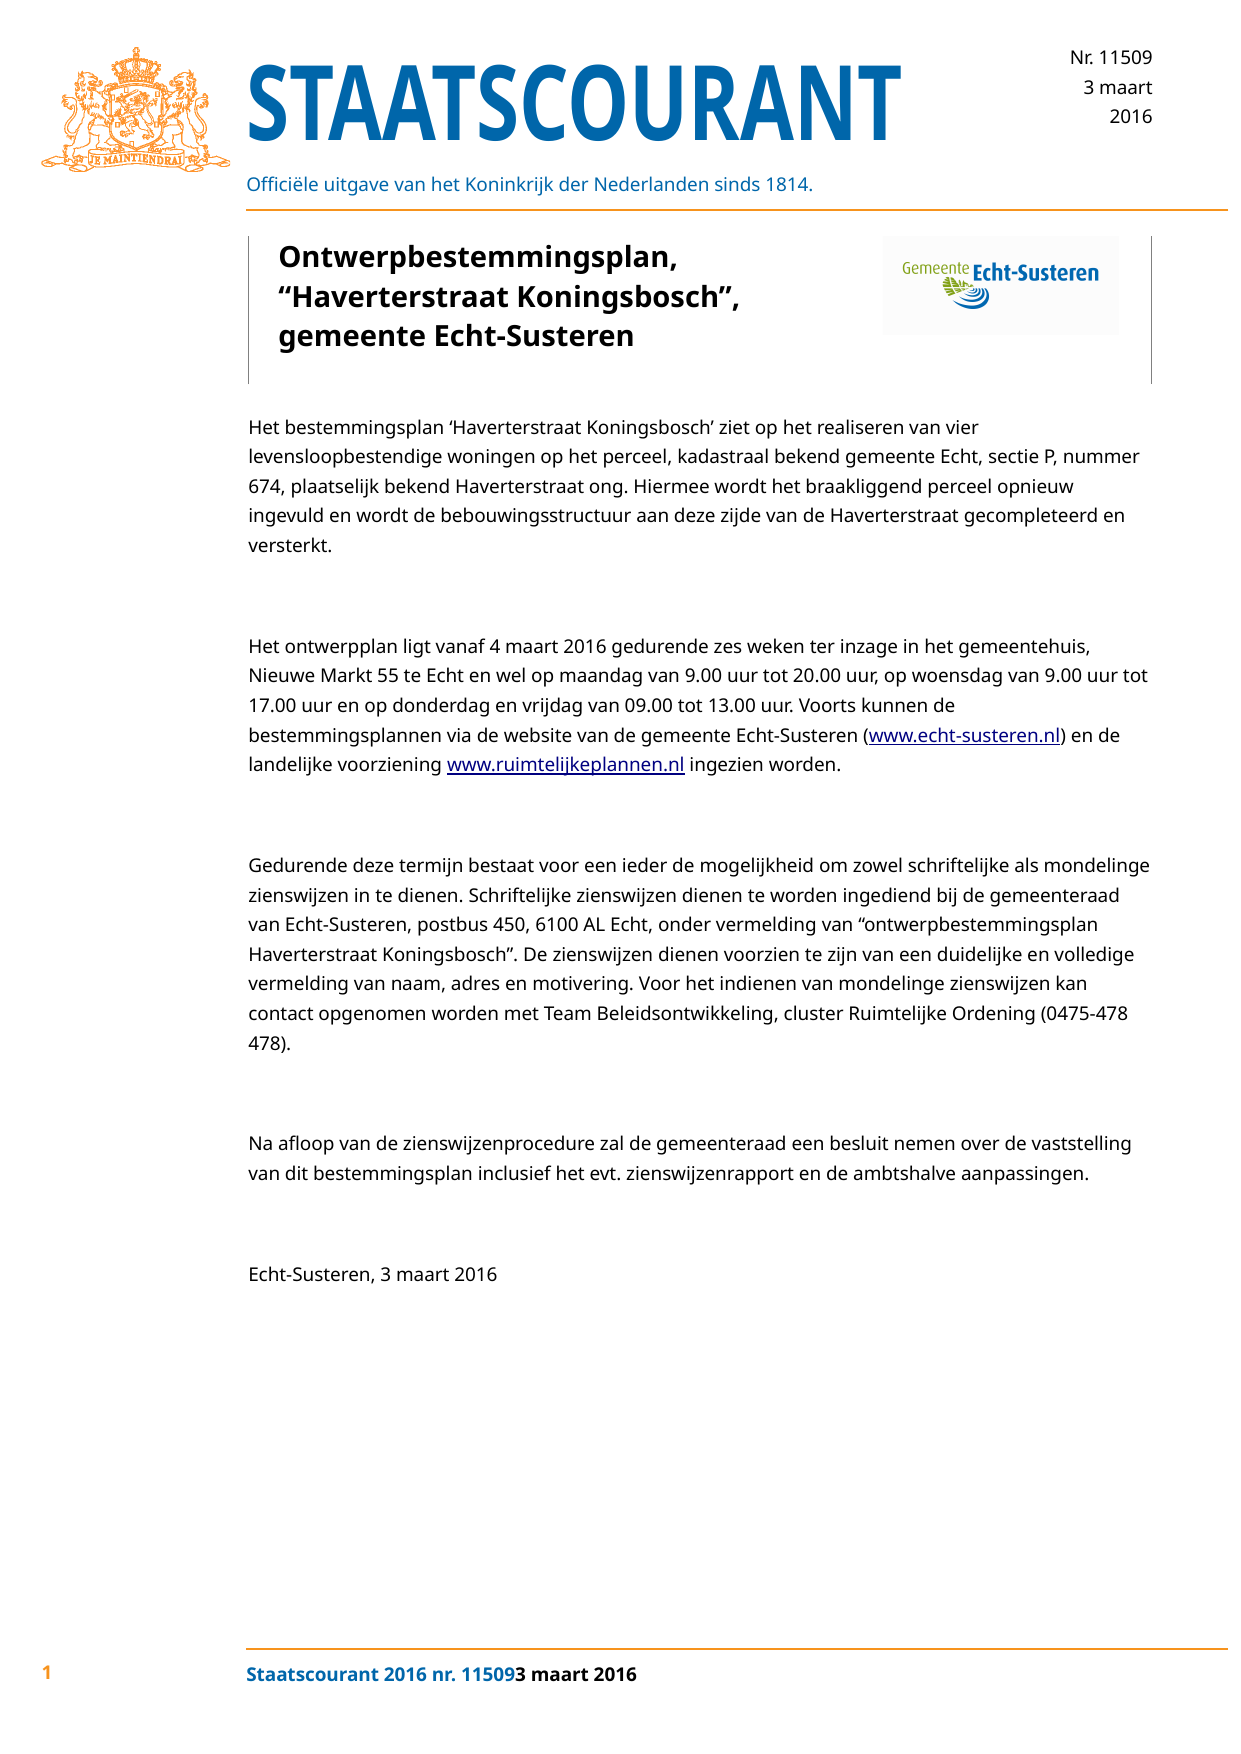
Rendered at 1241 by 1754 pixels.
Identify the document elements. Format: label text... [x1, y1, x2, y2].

text Na afloop van de zienswijzenprocedure zal de gemeenteraad een besluit nemen over de vaststelling van dit bestemmingsplan inclusief het evt. zienswijzenrapport en de ambtshalve aanpassingen. [248, 1131, 1152, 1186]
picture [882, 236, 1119, 335]
text Echt-Susteren, 3 maart 2016 [248, 1261, 1152, 1287]
text Het bestemmingsplan ‘Haverterstraat Koningsbosch’ ziet op het realiseren van vier levensloopbestendige woningen op het perceel, kadastraal bekend gemeente Echt, sectie P, nummer 674, plaatselijk bekend Haverterstraat ong. Hiermee wordt het braakliggend perceel opnieuw ingevuld en wordt de bebouwingsstructuur aan deze zijde van de Haverterstraat gecompleteerd en versterkt. [248, 414, 1152, 558]
text Gedurende deze termijn bestaat voor een ieder de mogelijkheid om zowel schriftelijke als mondelinge zienswijzen in te dienen. Schriftelijke zienswijzen dienen te worden ingediend bij de gemeenteraad van Echt-Susteren, postbus 450, 6100 AL Echt, onder vermelding van “ontwerpbestemmingsplan Haverterstraat Koningsbosch”. De zienswijzen dienen voorzien te zijn van een duidelijke en volledige vermelding van naam, adres en motivering. Voor het indienen van mondelinge zienswijzen kan contact opgenomen worden met Team Beleidsontwikkeling, cluster Ruimtelijke Ordening (0475-478 478). [248, 852, 1152, 1056]
table_header [850, 236, 1151, 384]
table_header Ontwerpbestemmingsplan, “Haverterstraat Koningsbosch”, gemeente Echt-Susteren [249, 236, 850, 384]
picture [41, 47, 231, 172]
text Het ontwerpplan ligt vanaf 4 maart 2016 gedurende zes weken ter inzage in het gemeentehuis, Nieuwe Markt 55 te Echt en wel op maandag van 9.00 uur tot 20.00 uur, op woensdag van 9.00 uur tot 17.00 uur en op donderdag en vrijdag van 09.00 tot 13.00 uur. Voorts kunnen de bestemmingsplannen via de website van de gemeente Echt-Susteren (www.echt-susteren.nl) en de landelijke voorziening www.ruimtelijkeplannen.nl ingezien worden. [248, 633, 1152, 777]
